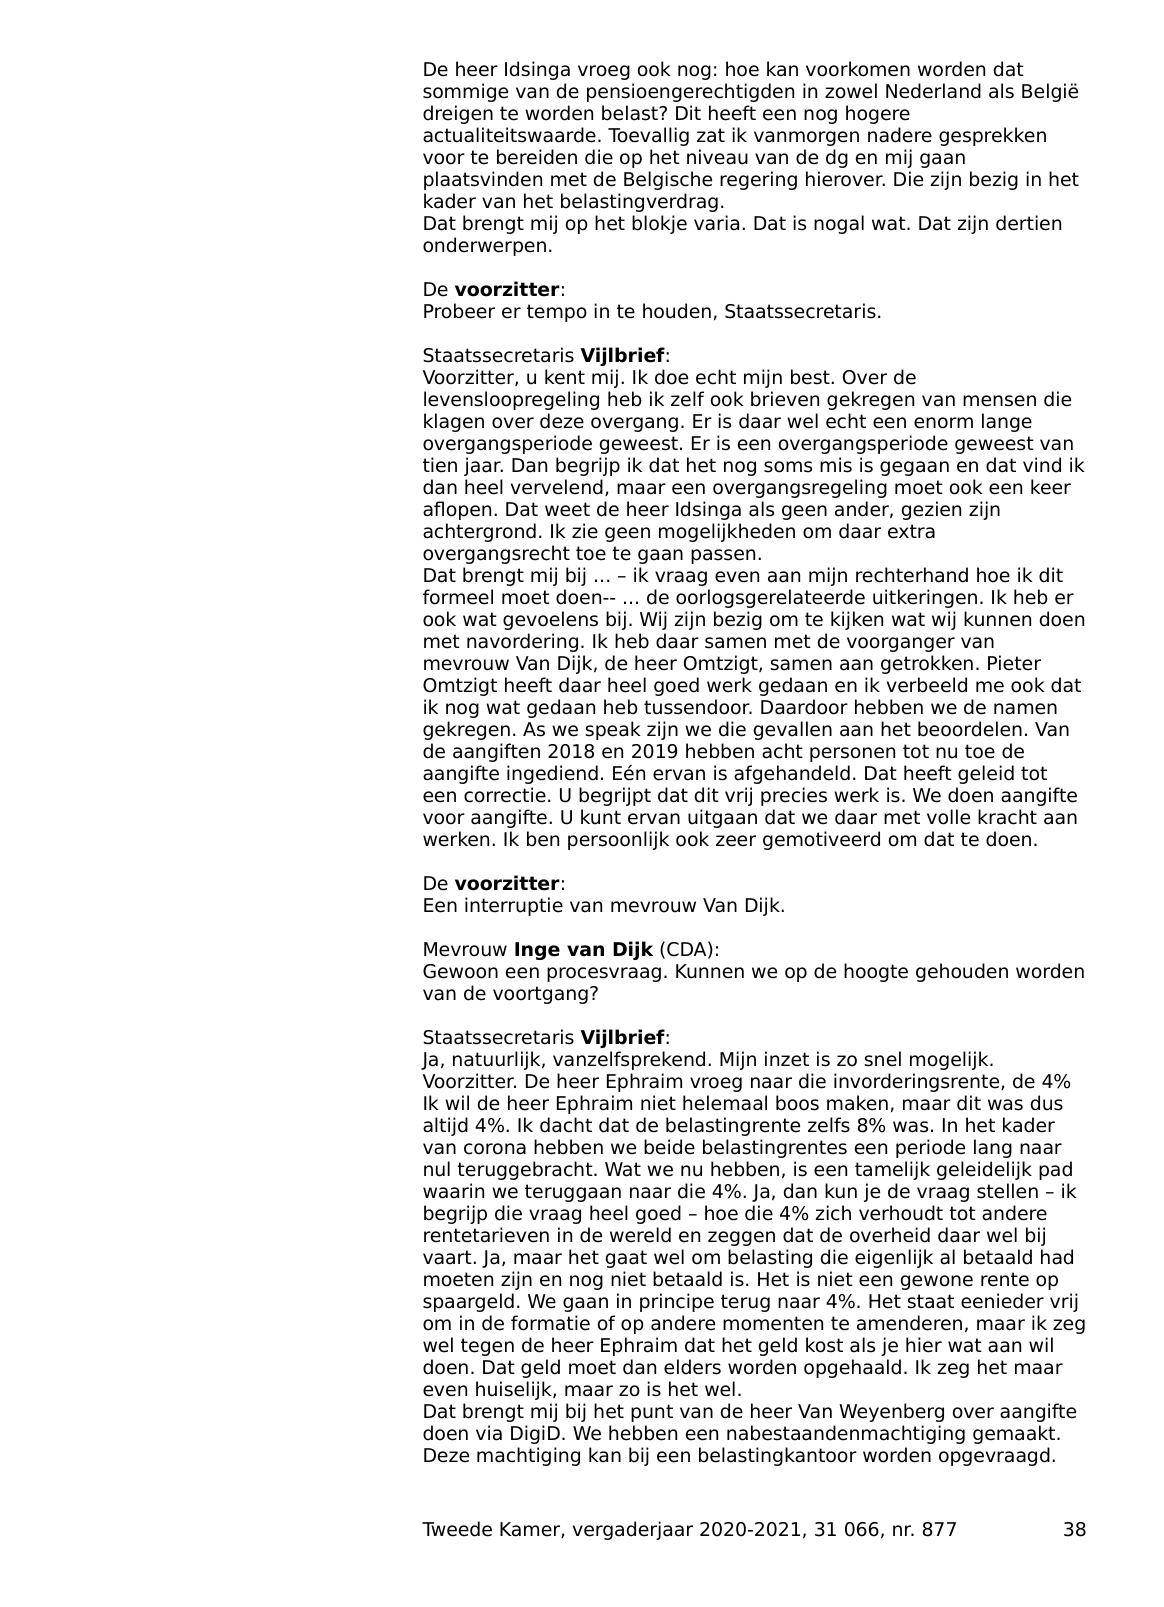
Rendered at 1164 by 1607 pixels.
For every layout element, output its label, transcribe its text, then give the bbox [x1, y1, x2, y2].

text Staatssecretaris Vijlbrief: [422, 345, 1087, 367]
text Staatssecretaris Vijlbrief: [422, 1027, 1087, 1049]
text Voorzitter. De heer Ephraim vroeg naar die invorderingsrente, de 4% Ik wil de heer Ephraim niet helemaal boos maken, maar dit was dus altijd 4%. Ik dacht dat de belastingrente zelfs 8% was. In het kader van corona hebben we beide belastingrentes een periode lang naar nul teruggebracht. Wat we nu hebben, is een tamelijk geleidelijk pad waarin we teruggaan naar die 4%. Ja, dan kun je de vraag stellen – ik begrijp die vraag heel goed – hoe die 4% zich verhoudt tot andere rentetarieven in de wereld en zeggen dat de overheid daar wel bij vaart. Ja, maar het gaat wel om belasting die eigenlijk al betaald had moeten zijn en nog niet betaald is. Het is niet een gewone rente op spaargeld. We gaan in principe terug naar 4%. Het staat eenieder vrij om in de formatie of op andere momenten te amenderen, maar ik zeg wel tegen de heer Ephraim dat het geld kost als je hier wat aan wil doen. Dat geld moet dan elders worden opgehaald. Ik zeg het maar even huiselijk, maar zo is het wel. [422, 1071, 1087, 1401]
text Een interruptie van mevrouw Van Dijk. [422, 895, 1087, 917]
text De voorzitter: [422, 873, 1087, 895]
text De voorzitter: [422, 279, 1087, 301]
text Ja, natuurlijk, vanzelfsprekend. Mijn inzet is zo snel mogelijk. [422, 1049, 1087, 1071]
text Probeer er tempo in te houden, Staatssecretaris. [422, 301, 1087, 323]
text Mevrouw Inge van Dijk (CDA): [422, 939, 1087, 961]
text Gewoon een procesvraag. Kunnen we op de hoogte gehouden worden van de voortgang? [422, 961, 1087, 1005]
text Dat brengt mij bij ... – ik vraag even aan mijn rechterhand hoe ik dit formeel moet doen-- ... de oorlogsgerelateerde uitkeringen. Ik heb er ook wat gevoelens bij. Wij zijn bezig om te kijken wat wij kunnen doen met navordering. Ik heb daar samen met de voorganger van mevrouw Van Dijk, de heer Omtzigt, samen aan getrokken. Pieter Omtzigt heeft daar heel goed werk gedaan en ik verbeeld me ook dat ik nog wat gedaan heb tussendoor. Daardoor hebben we de namen gekregen. As we speak zijn we die gevallen aan het beoordelen. Van de aangiften 2018 en 2019 hebben acht personen tot nu toe de aangifte ingediend. Eén ervan is afgehandeld. Dat heeft geleid tot een correctie. U begrijpt dat dit vrij precies werk is. We doen aangifte voor aangifte. U kunt ervan uitgaan dat we daar met volle kracht aan werken. Ik ben persoonlijk ook zeer gemotiveerd om dat te doen. [422, 565, 1087, 851]
text Dat brengt mij bij het punt van de heer Van Weyenberg over aangifte doen via DigiD. We hebben een nabestaandenmachtiging gemaakt. Deze machtiging kan bij een belastingkantoor worden opgevraagd. [422, 1401, 1087, 1467]
text Voorzitter, u kent mij. Ik doe echt mijn best. Over de levensloopregeling heb ik zelf ook brieven gekregen van mensen die klagen over deze overgang. Er is daar wel echt een enorm lange overgangsperiode geweest. Er is een overgangsperiode geweest van tien jaar. Dan begrijp ik dat het nog soms mis is gegaan en dat vind ik dan heel vervelend, maar een overgangsregeling moet ook een keer aflopen. Dat weet de heer Idsinga als geen ander, gezien zijn achtergrond. Ik zie geen mogelijkheden om daar extra overgangsrecht toe te gaan passen. [422, 367, 1087, 565]
text Dat brengt mij op het blokje varia. Dat is nogal wat. Dat zijn dertien onderwerpen. [422, 213, 1087, 257]
text De heer Idsinga vroeg ook nog: hoe kan voorkomen worden dat sommige van de pensioengerechtigden in zowel Nederland als België dreigen te worden belast? Dit heeft een nog hogere actualiteitswaarde. Toevallig zat ik vanmorgen nadere gesprekken voor te bereiden die op het niveau van de dg en mij gaan plaatsvinden met de Belgische regering hierover. Die zijn bezig in het kader van het belastingverdrag. [422, 59, 1087, 213]
